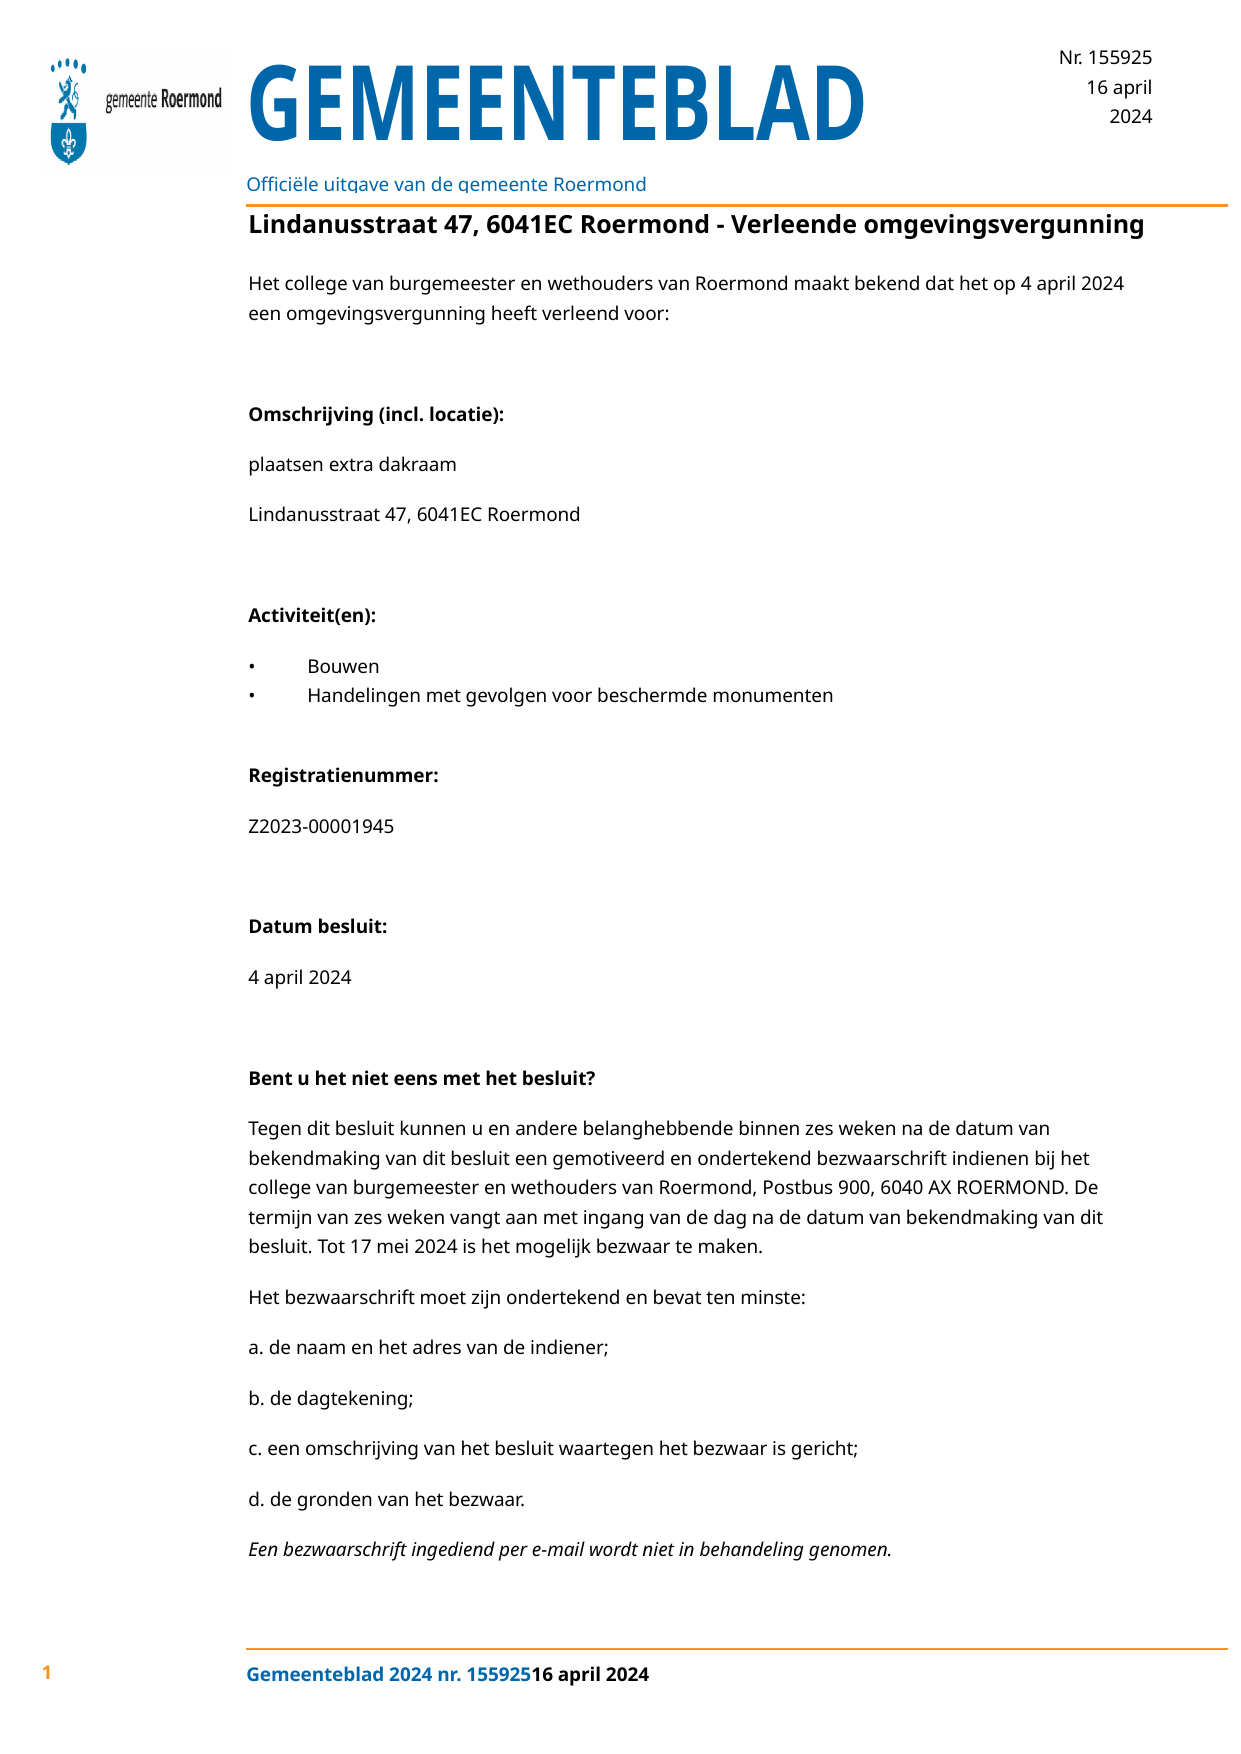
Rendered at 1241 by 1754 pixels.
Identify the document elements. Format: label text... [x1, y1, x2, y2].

text Het college van burgemeester en wethouders van Roermond maakt bekend dat het op 4 april 2024 een omgevingsvergunning heeft verleend voor: [248, 270, 1152, 326]
text d. de gronden van het bezwaar. [248, 1486, 1152, 1511]
text c. een omschrijving van het besluit waartegen het bezwaar is gericht; [248, 1435, 1152, 1461]
text a. de naam en het adres van de indiener; [248, 1334, 1152, 1360]
text 4 april 2024 [248, 964, 1152, 990]
text Bent u het niet eens met het besluit? [248, 1065, 1152, 1091]
text plaatsen extra dakraam [248, 451, 1152, 477]
list Bouwen [248, 653, 1152, 678]
text Lindanusstraat 47, 6041EC Roermond - Verleende omgevingsvergunning [248, 207, 1152, 241]
text Tegen dit besluit kunnen u en andere belanghebbende binnen zes weken na de datum van bekendmaking van dit besluit een gemotiveerd en ondertekend bezwaarschrift indienen bij het college van burgemeester en wethouders van Roermond, Postbus 900, 6040 AX ROERMOND. De termijn van zes weken vangt aan met ingang van de dag na de datum van bekendmaking van dit besluit. Tot 17 mei 2024 is het mogelijk bezwaar te maken. [248, 1115, 1152, 1259]
text Z2023-00001945 [248, 813, 1152, 838]
text Datum besluit: [248, 914, 1152, 939]
text Activiteit(en): [248, 602, 1152, 628]
text Registratienummer: [248, 762, 1152, 788]
text Het bezwaarschrift moet zijn ondertekend en bevat ten minste: [248, 1284, 1152, 1310]
text Lindanusstraat 47, 6041EC Roermond [248, 502, 1152, 527]
picture [41, 47, 231, 172]
text Omschrijving (incl. locatie): [248, 401, 1152, 426]
text b. de dagtekening; [248, 1385, 1152, 1411]
text Een bezwaarschrift ingediend per e-mail wordt niet in behandeling genomen. [248, 1536, 1152, 1562]
list Handelingen met gevolgen voor beschermde monumenten [248, 682, 1152, 708]
